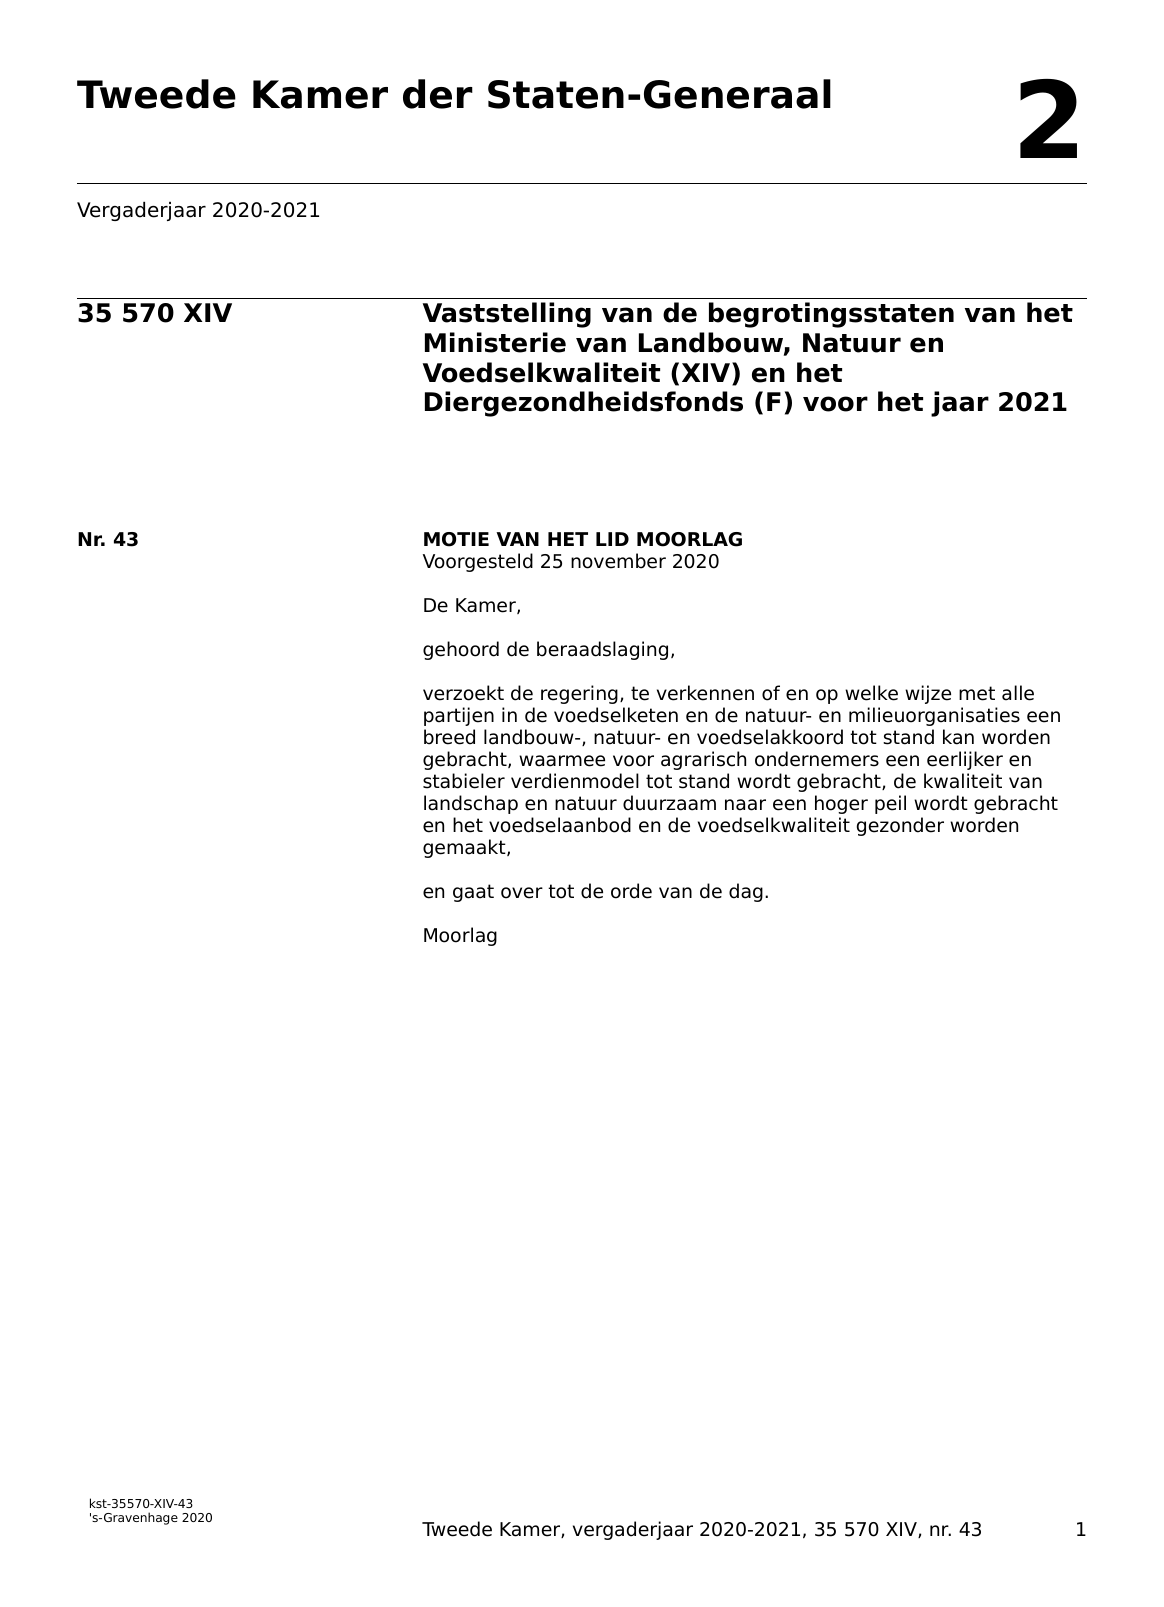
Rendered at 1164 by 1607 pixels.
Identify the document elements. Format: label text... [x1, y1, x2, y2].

table_header Tweede Kamer der Staten-Generaal [77, 59, 886, 183]
text kst-35570-XIV-43 [88, 1497, 323, 1511]
subtitle 35 570 XIV Vaststelling van de begrotingsstaten van het Ministerie van Landbouw, Natuur en Voedselkwaliteit (XIV) en het Diergezondheidsfonds (F) voor het jaar 2021 [77, 299, 1087, 418]
text 's-Gravenhage 2020 [88, 1511, 323, 1525]
text gehoord de beraadslaging, [422, 639, 1087, 661]
subtitle Nr. 43 MOTIE VAN HET LID MOORLAG [77, 529, 1087, 551]
table_header 2 [886, 59, 1087, 183]
text verzoekt de regering, te verkennen of en op welke wijze met alle partijen in de voedselketen en de natuur- en milieuorganisaties een breed landbouw-, natuur- en voedselakkoord tot stand kan worden gebracht, waarmee voor agrarisch ondernemers een eerlijker en stabieler verdienmodel tot stand wordt gebracht, de kwaliteit van landschap en natuur duurzaam naar een hoger peil wordt gebracht en het voedselaanbod en de voedselkwaliteit gezonder worden gemaakt, [422, 683, 1087, 859]
table_cell Vergaderjaar 2020-2021 [77, 184, 1087, 298]
text Moorlag [422, 925, 1087, 947]
text De Kamer, [422, 595, 1087, 617]
text en gaat over tot de orde van de dag. [422, 881, 1087, 903]
text Voorgesteld 25 november 2020 [422, 551, 1087, 573]
